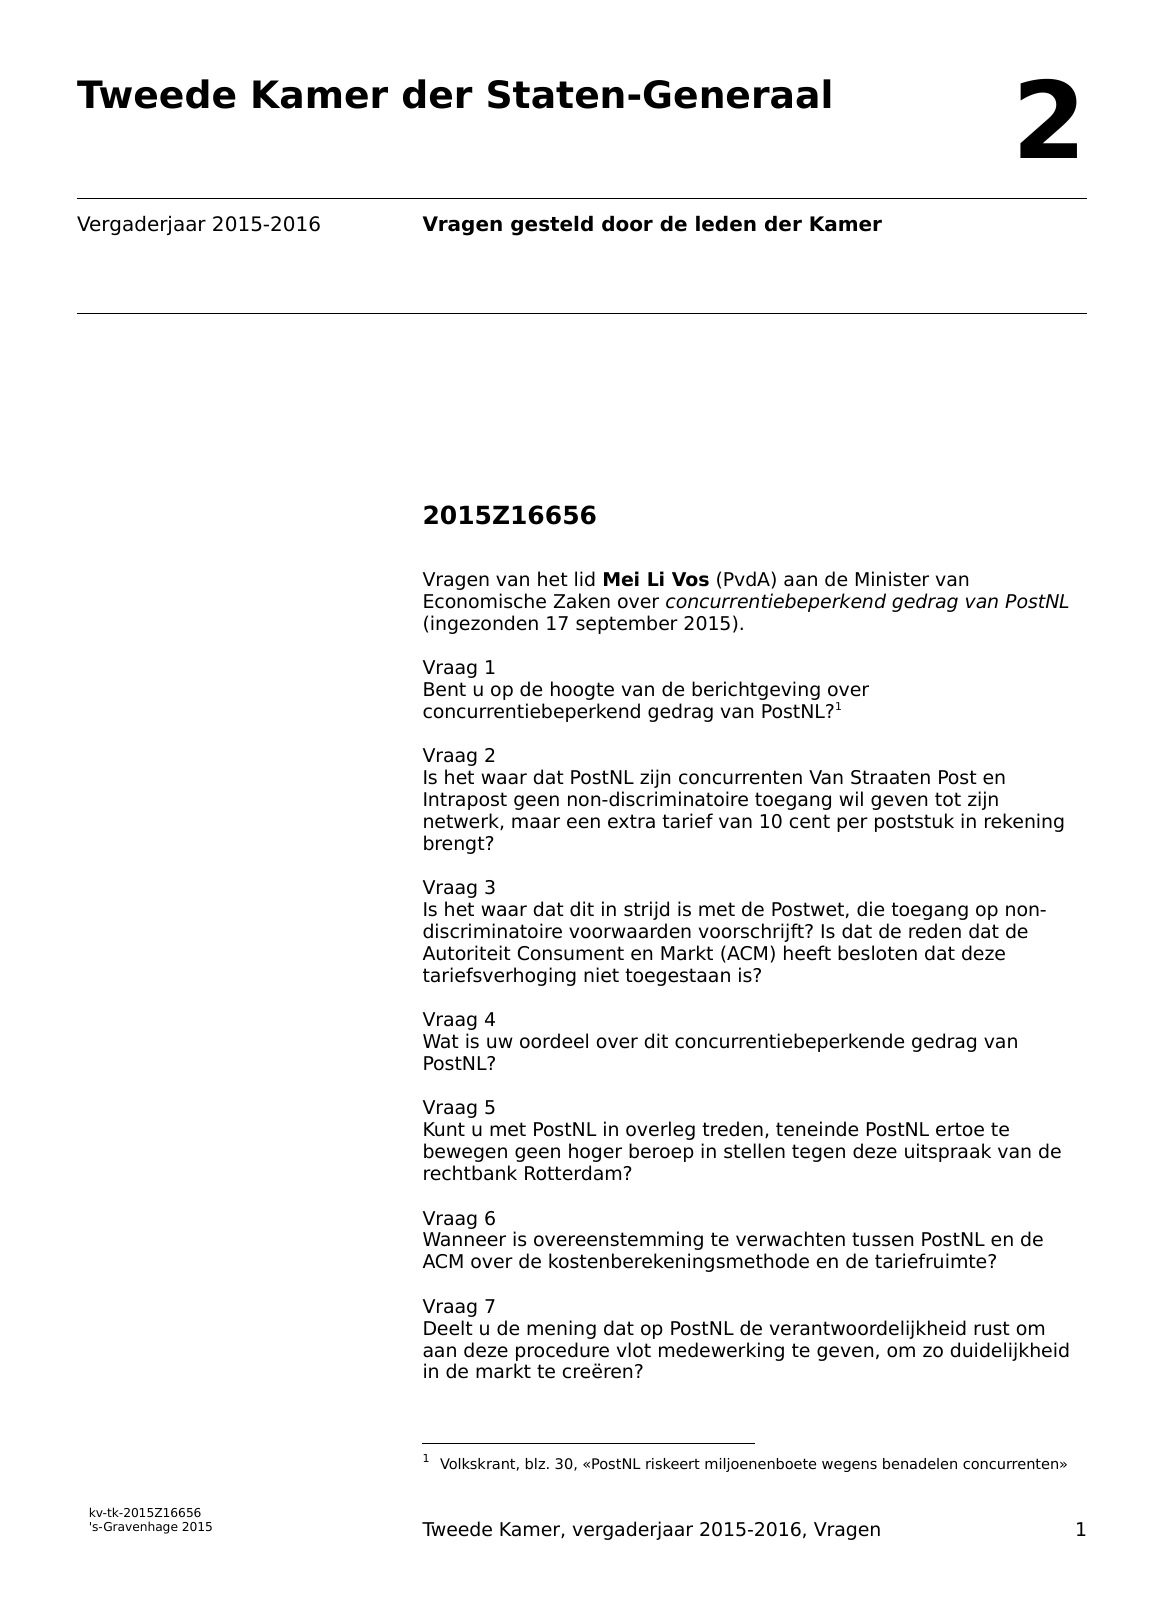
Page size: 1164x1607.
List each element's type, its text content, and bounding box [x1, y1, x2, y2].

text Bent u op de hoogte van de berichtgeving over concurrentiebeperkend gedrag van PostNL? [422, 679, 1087, 723]
text Vraag 1 [422, 657, 1087, 679]
table_cell Vragen gesteld door de leden der Kamer [422, 199, 1087, 313]
text 's-Gravenhage 2015 [88, 1520, 323, 1534]
text 2015Z16656 [422, 501, 1087, 531]
text Wanneer is overeenstemming te verwachten tussen PostNL en de ACM over de kostenberekeningsmethode en de tariefruimte? [422, 1229, 1087, 1273]
text Is het waar dat PostNL zijn concurrenten Van Straaten Post en Intrapost geen non-discriminatoire toegang wil geven tot zijn netwerk, maar een extra tarief van 10 cent per poststuk in rekening brengt? [422, 767, 1087, 855]
text Vraag 7 [422, 1296, 1087, 1317]
text Vraag 3 [422, 877, 1087, 899]
text kv-tk-2015Z16656 [88, 1506, 323, 1520]
text Is het waar dat dit in strijd is met de Postwet, die toegang op non-discriminatoire voorwaarden voorschrijft? Is dat de reden dat de Autoriteit Consument en Markt (ACM) heeft besloten dat deze tariefsverhoging niet toegestaan is? [422, 899, 1087, 987]
table_header Tweede Kamer der Staten-Generaal [77, 59, 886, 198]
table_cell Vergaderjaar 2015-2016 [77, 199, 422, 313]
text Vraag 2 [422, 745, 1087, 767]
text Vragen van het lid Mei Li Vos (PvdA) aan de Minister van Economische Zaken over concurrentiebeperkend gedrag van PostNL (ingezonden 17 september 2015). [422, 569, 1087, 635]
text Deelt u de mening dat op PostNL de verantwoordelijkheid rust om aan deze procedure vlot medewerking te geven, om zo duidelijkheid in de markt te creëren? [422, 1317, 1087, 1383]
text Volkskrant, blz. 30, «PostNL riskeert miljoenenboete wegens benadelen concurrenten» [422, 1452, 1087, 1474]
text Vraag 6 [422, 1207, 1087, 1229]
text Vraag 5 [422, 1097, 1087, 1119]
text Vraag 4 [422, 1009, 1087, 1031]
table_header 2 [886, 59, 1087, 198]
text Kunt u met PostNL in overleg treden, teneinde PostNL ertoe te bewegen geen hoger beroep in stellen tegen deze uitspraak van de rechtbank Rotterdam? [422, 1119, 1087, 1185]
text Wat is uw oordeel over dit concurrentiebeperkende gedrag van PostNL? [422, 1031, 1087, 1075]
